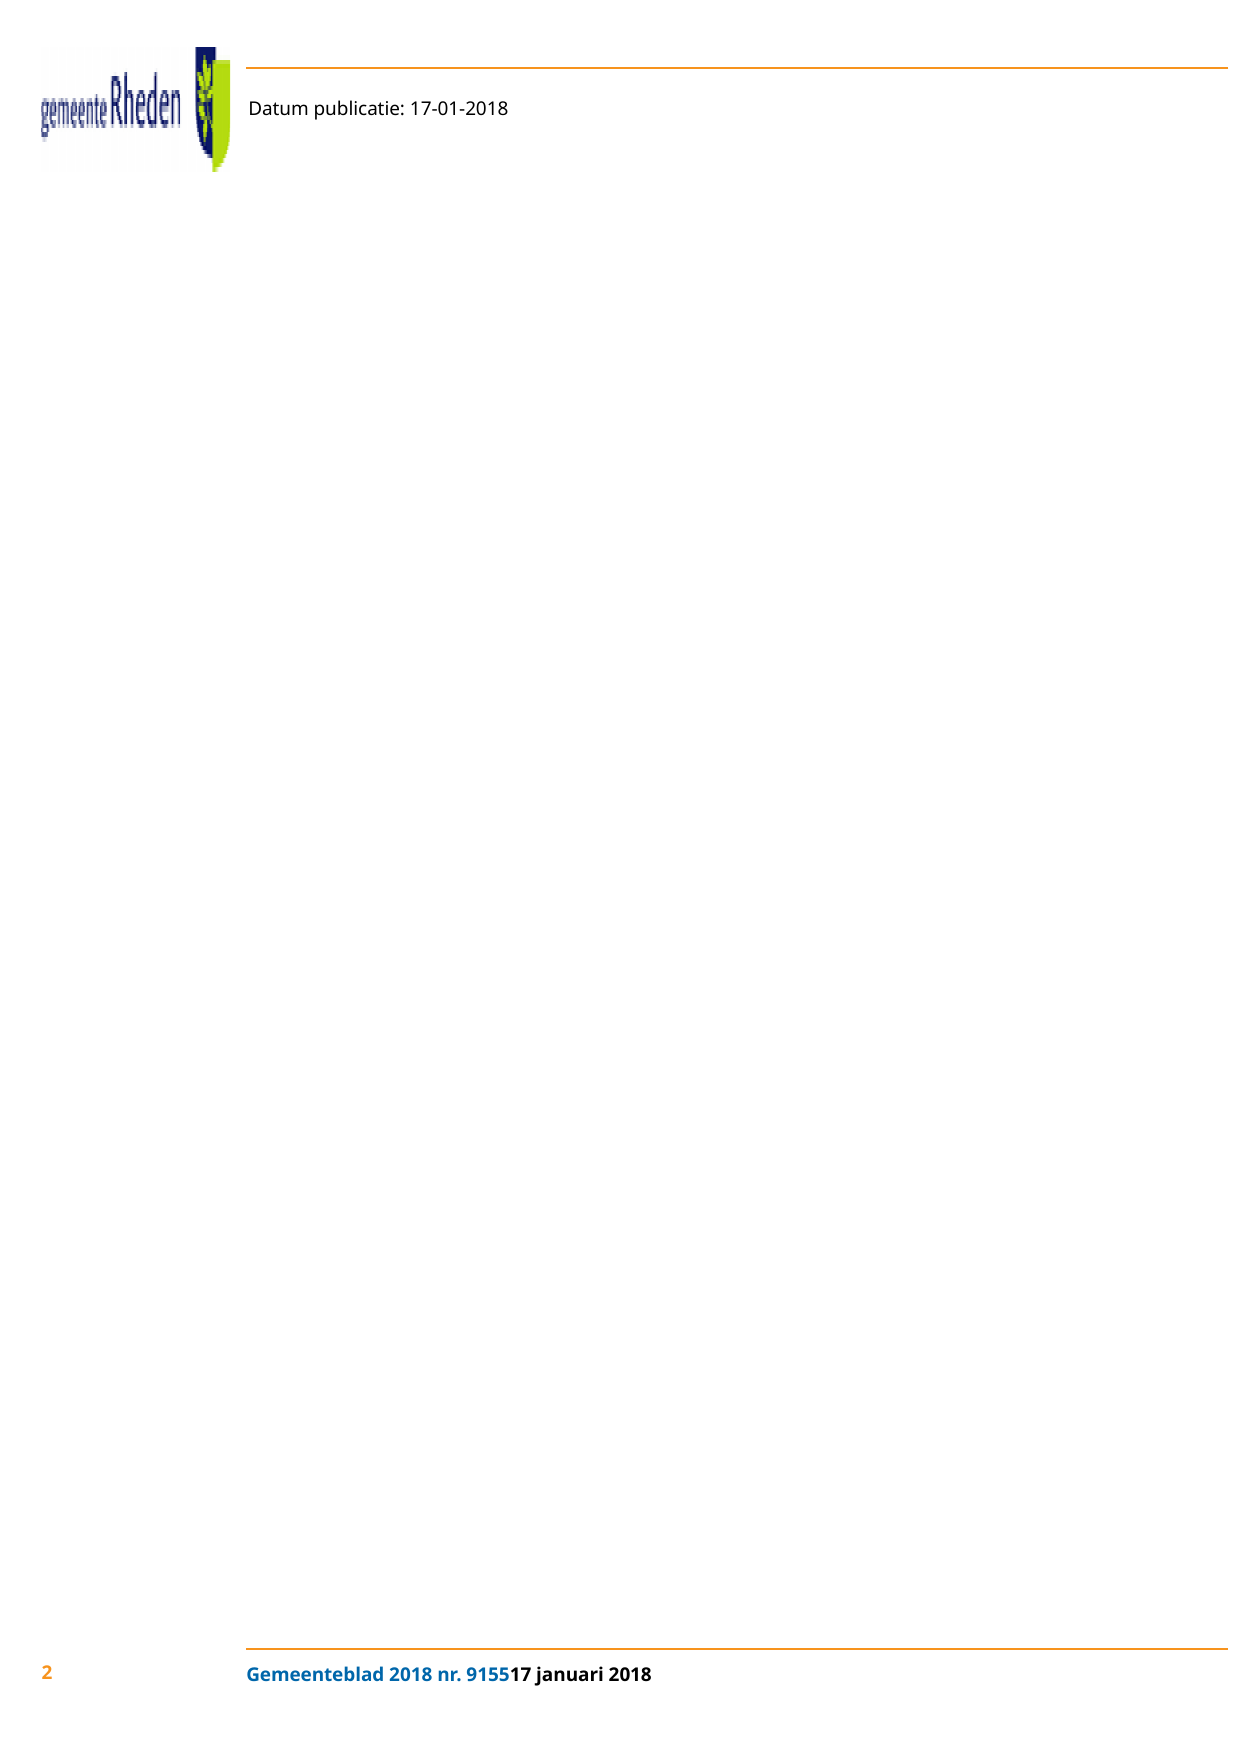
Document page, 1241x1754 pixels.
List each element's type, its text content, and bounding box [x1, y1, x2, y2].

text Datum publicatie: 17-01-2018 [248, 95, 1152, 121]
picture [41, 47, 231, 172]
